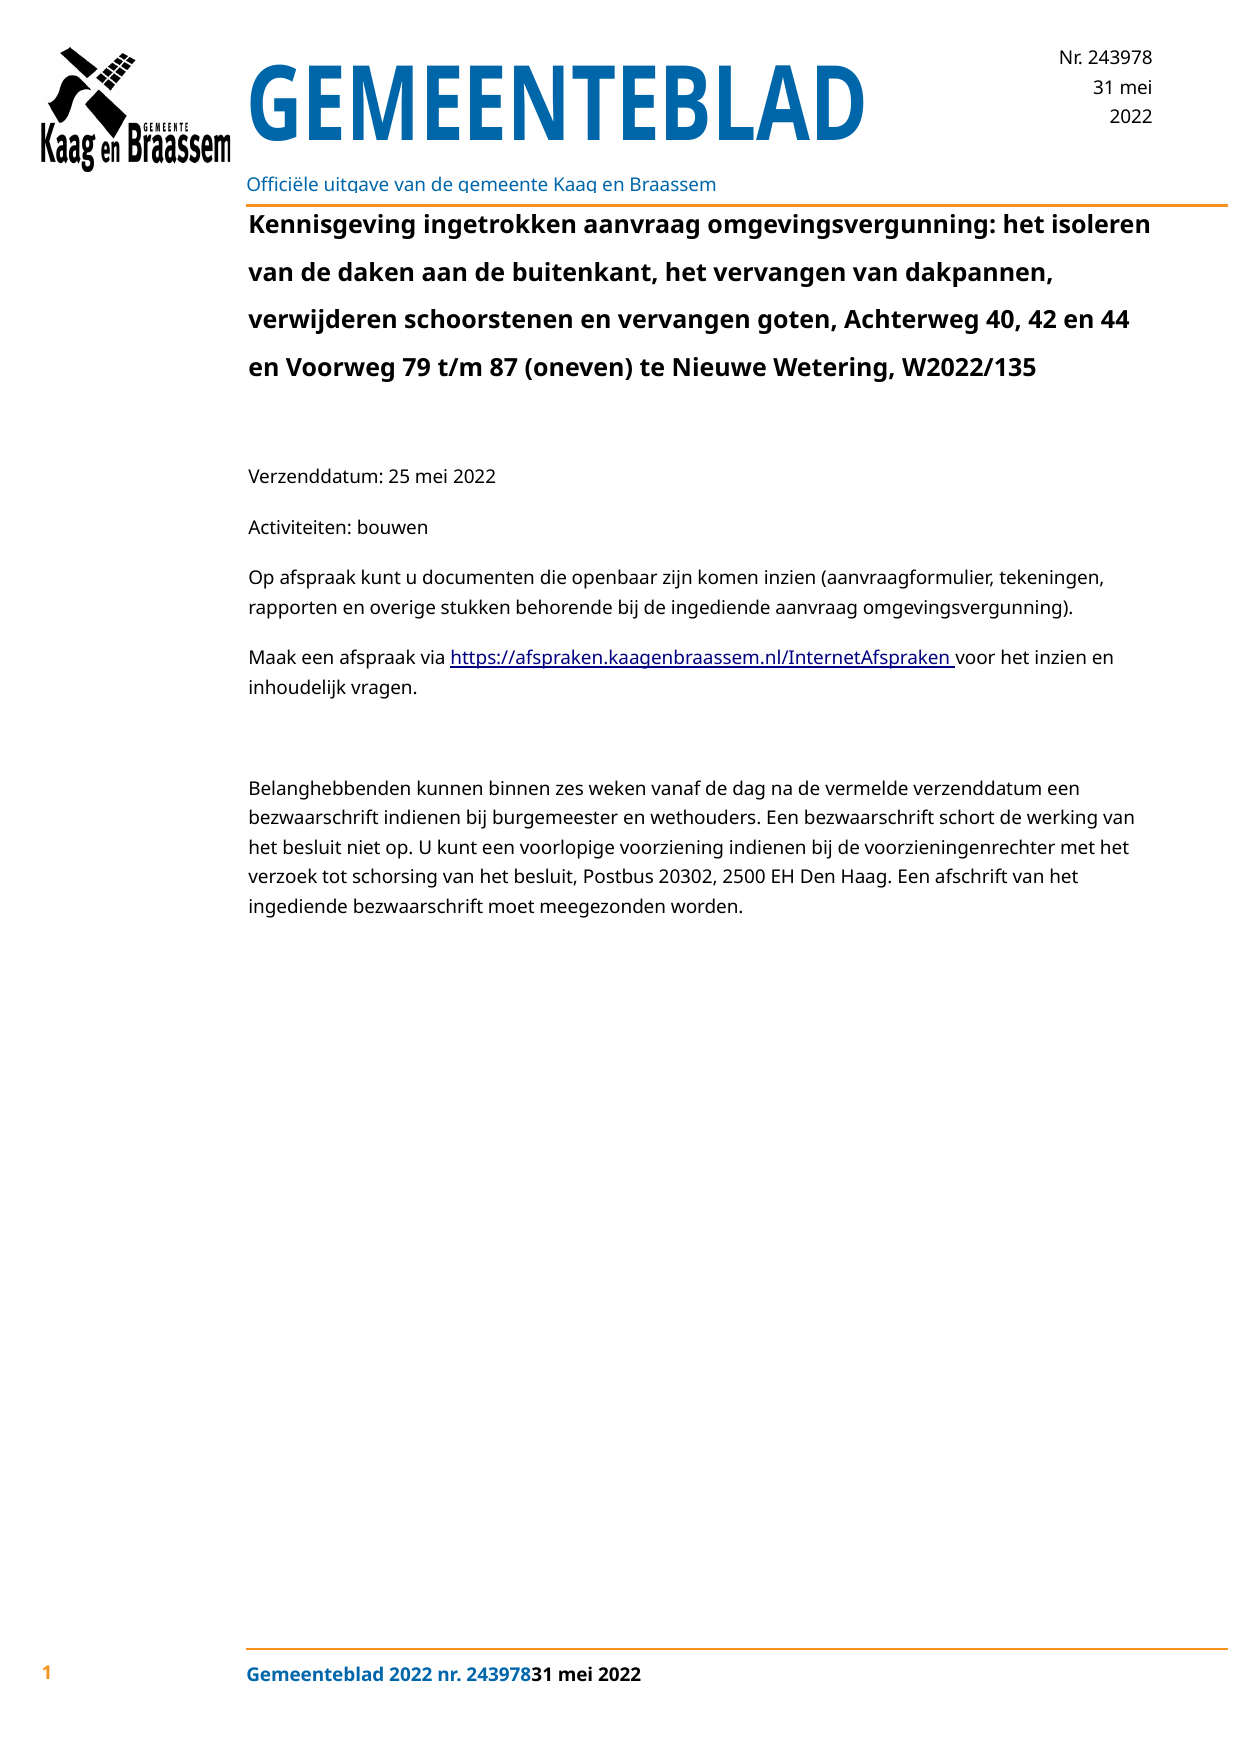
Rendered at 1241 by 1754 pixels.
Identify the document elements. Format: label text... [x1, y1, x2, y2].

text Kennisgeving ingetrokken aanvraag omgevingsvergunning: het isoleren van de daken aan de buitenkant, het vervangen van dakpannen, verwijderen schoorstenen en vervangen goten, Achterweg 40, 42 en 44 en Voorweg 79 t/m 87 (oneven) te Nieuwe Wetering, W2022/135 [248, 207, 1152, 384]
text Activiteiten: bouwen [248, 514, 1152, 540]
text Maak een afspraak via https://afspraken.kaagenbraassem.nl/InternetAfspraken voor het inzien en inhoudelijk vragen. [248, 644, 1152, 700]
text Op afspraak kunt u documenten die openbaar zijn komen inzien (aanvraagformulier, tekeningen, rapporten en overige stukken behorende bij de ingediende aanvraag omgevingsvergunning). [248, 564, 1152, 620]
text Belanghebbenden kunnen binnen zes weken vanaf de dag na de vermelde verzenddatum een bezwaarschrift indienen bij burgemeester en wethouders. Een bezwaarschrift schort de werking van het besluit niet op. U kunt een voorlopige voorziening indienen bij de voorzieningenrechter met het verzoek tot schorsing van het besluit, Postbus 20302, 2500 EH Den Haag. Een afschrift van het ingediende bezwaarschrift moet meegezonden worden. [248, 775, 1152, 919]
picture [41, 47, 231, 172]
text Verzenddatum: 25 mei 2022 [248, 463, 1152, 489]
